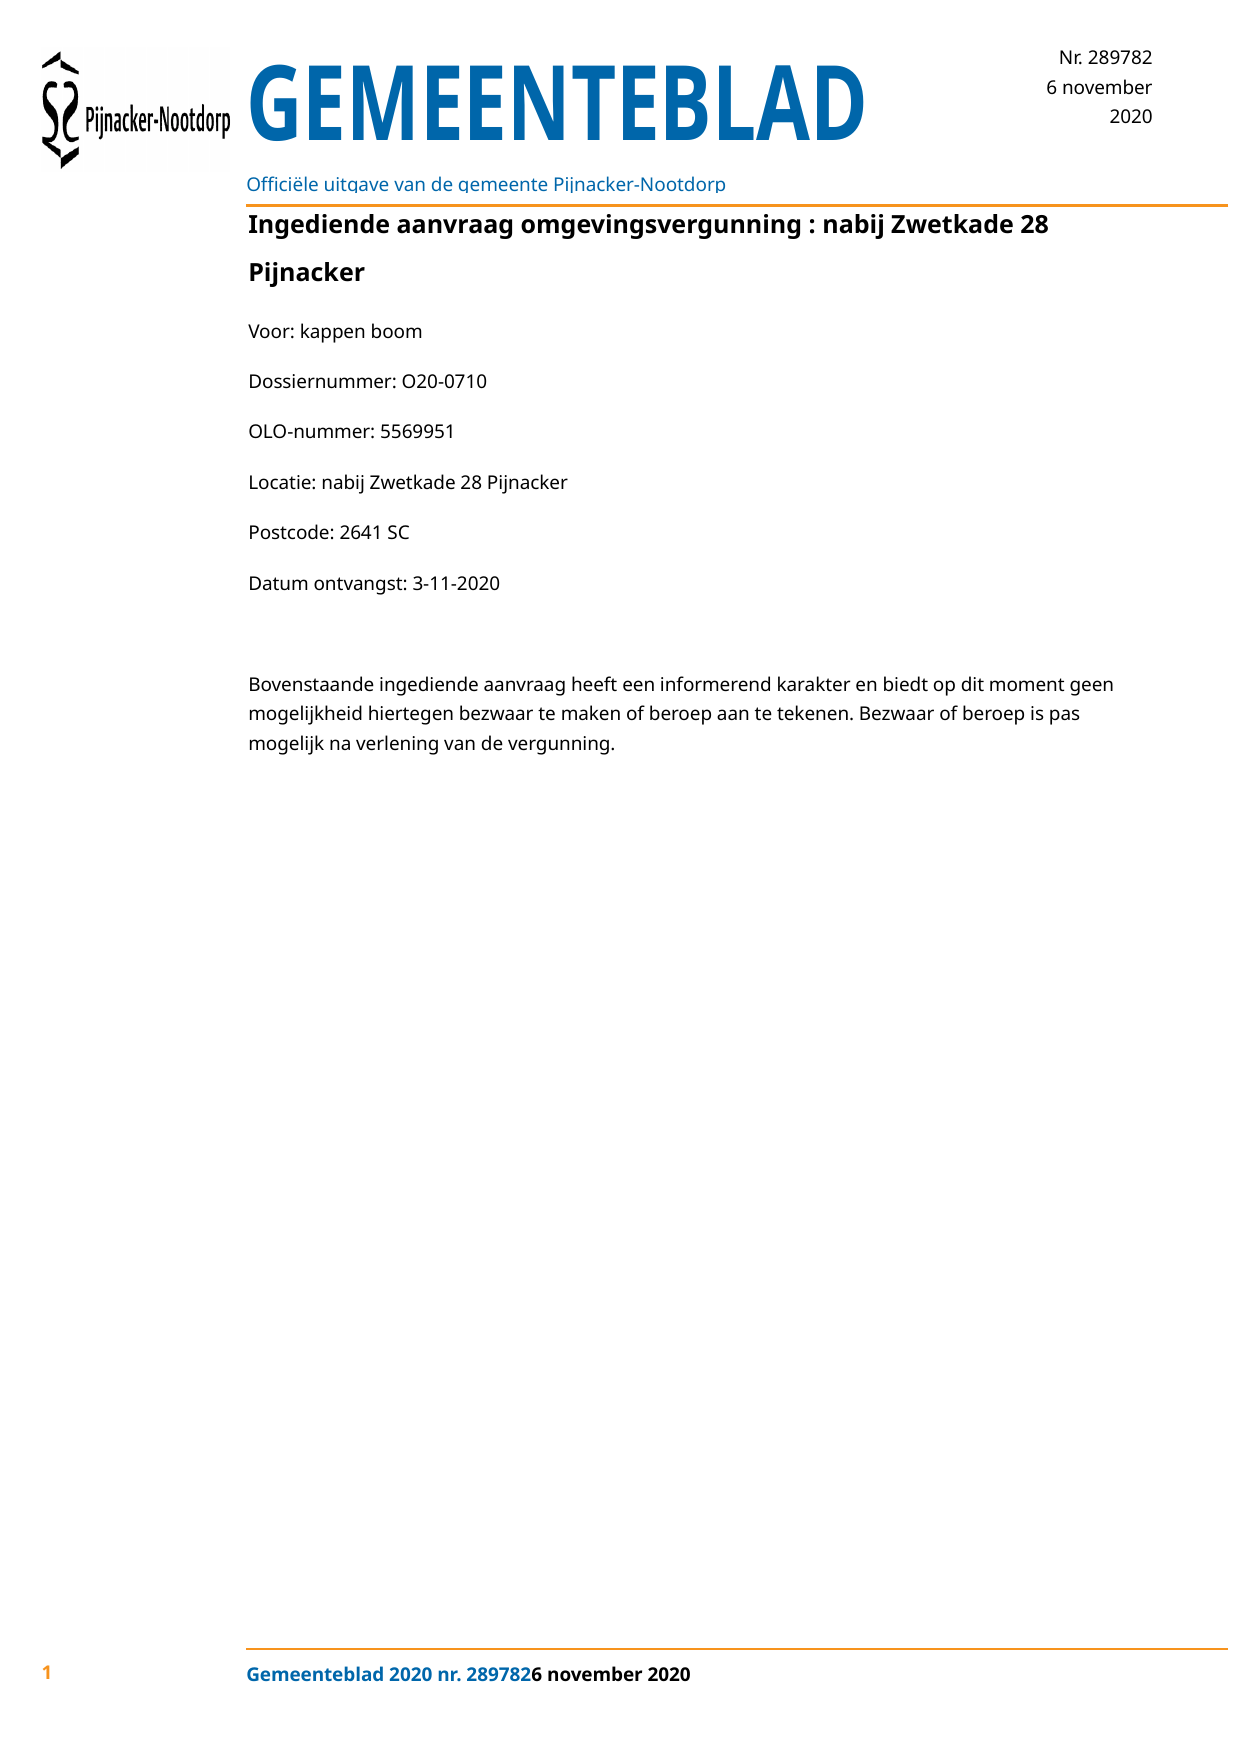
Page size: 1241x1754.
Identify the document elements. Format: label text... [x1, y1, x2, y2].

text Postcode: 2641 SC [248, 519, 1152, 545]
text Dossiernummer: O20-0710 [248, 368, 1152, 394]
text OLO-nummer: 5569951 [248, 419, 1152, 444]
text Voor: kappen boom [248, 318, 1152, 344]
text Datum ontvangst: 3-11-2020 [248, 570, 1152, 596]
text Locatie: nabij Zwetkade 28 Pijnacker [248, 469, 1152, 495]
picture [41, 47, 231, 172]
text Ingediende aanvraag omgevingsvergunning : nabij Zwetkade 28 Pijnacker [248, 207, 1152, 288]
text Bovenstaande ingediende aanvraag heeft een informerend karakter en biedt op dit moment geen mogelijkheid hiertegen bezwaar te maken of beroep aan te tekenen. Bezwaar of beroep is pas mogelijk na verlening van de vergunning. [248, 671, 1152, 756]
